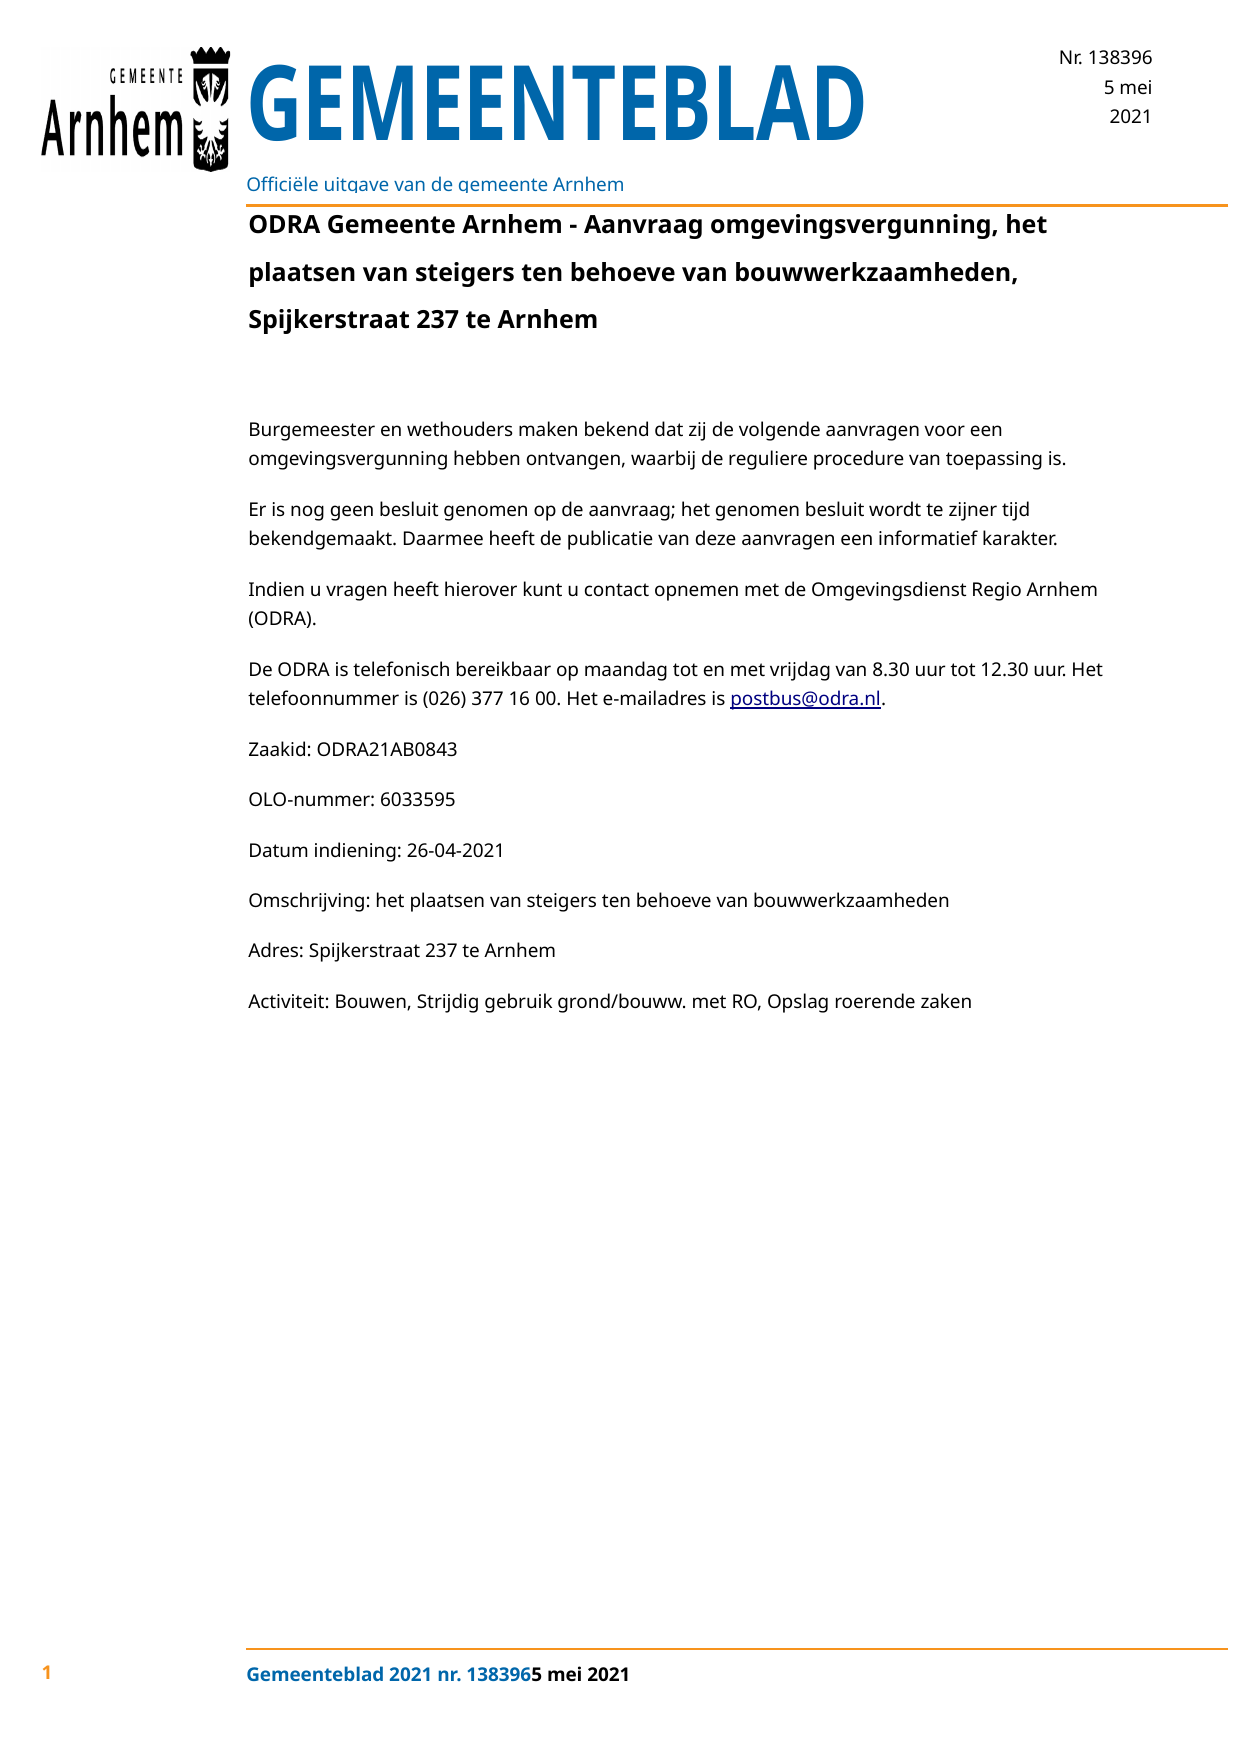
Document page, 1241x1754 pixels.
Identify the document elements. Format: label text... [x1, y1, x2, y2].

text De ODRA is telefonisch bereikbaar op maandag tot en met vrijdag van 8.30 uur tot 12.30 uur. Het telefoonnummer is (026) 377 16 00. Het e-mailadres is postbus@odra.nl. [248, 656, 1152, 711]
text Er is nog geen besluit genomen op de aanvraag; het genomen besluit wordt te zijner tijd bekendgemaakt. Daarmee heeft de publicatie van deze aanvragen een informatief karakter. [248, 496, 1152, 551]
text OLO-nummer: 6033595 [248, 786, 1152, 812]
picture [41, 47, 231, 172]
text Adres: Spijkerstraat 237 te Arnhem [248, 938, 1152, 963]
text Burgemeester en wethouders maken bekend dat zij de volgende aanvragen voor een omgevingsvergunning hebben ontvangen, waarbij de reguliere procedure van toepassing is. [248, 416, 1152, 471]
text Zaakid: ODRA21AB0843 [248, 736, 1152, 762]
text Datum indiening: 26-04-2021 [248, 837, 1152, 862]
text Omschrijving: het plaatsen van steigers ten behoeve van bouwwerkzaamheden [248, 887, 1152, 913]
text ODRA Gemeente Arnhem - Aanvraag omgevingsvergunning, het plaatsen van steigers ten behoeve van bouwwerkzaamheden, Spijkerstraat 237 te Arnhem [248, 207, 1152, 336]
text Indien u vragen heeft hierover kunt u contact opnemen met de Omgevingsdienst Regio Arnhem (ODRA). [248, 576, 1152, 631]
text Activiteit: Bouwen, Strijdig gebruik grond/bouww. met RO, Opslag roerende zaken [248, 988, 1152, 1014]
